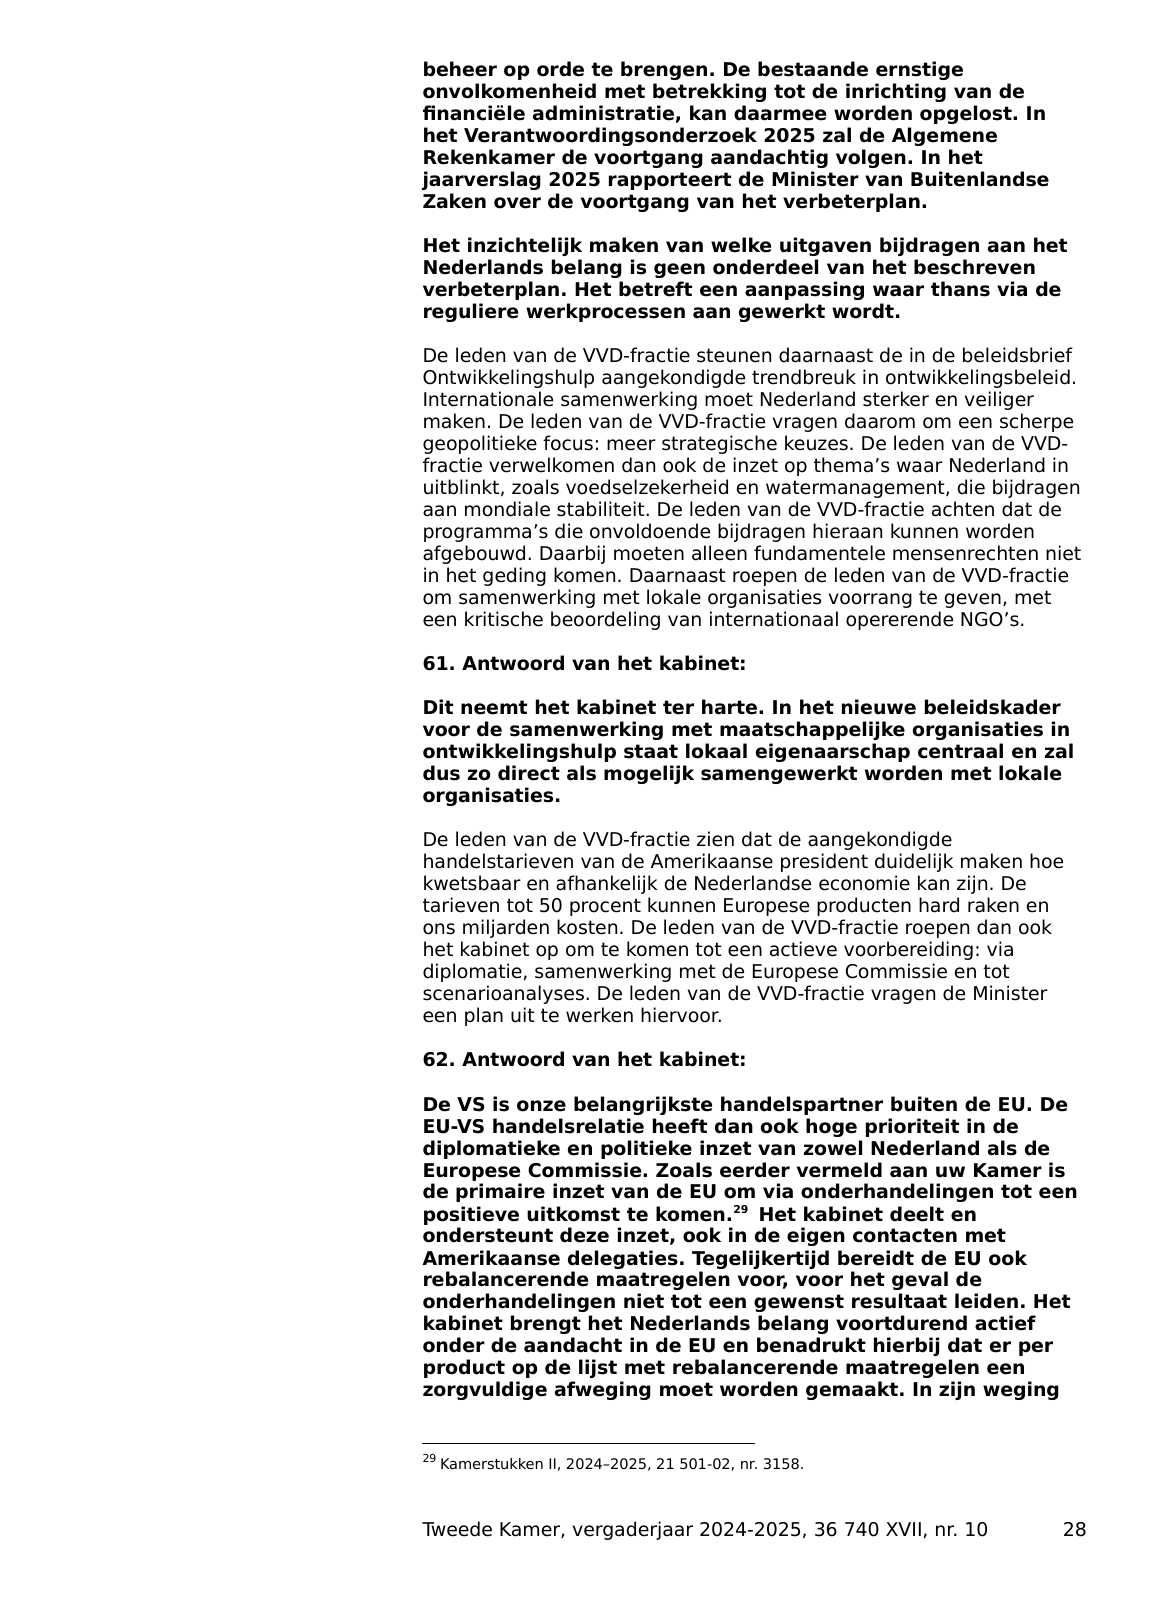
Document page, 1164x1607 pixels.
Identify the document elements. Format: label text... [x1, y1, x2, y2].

text Kamerstukken II, 2024–2025, 21 501-02, nr. 3158. [422, 1452, 1087, 1474]
text De leden van de VVD-fractie steunen daarnaast de in de beleidsbrief Ontwikkelingshulp aangekondigde trendbreuk in ontwikkelingsbeleid. Internationale samenwerking moet Nederland sterker en veiliger maken. De leden van de VVD-fractie vragen daarom om een scherpe geopolitieke focus: meer strategische keuzes. De leden van de VVD-fractie verwelkomen dan ook de inzet op thema’s waar Nederland in uitblinkt, zoals voedselzekerheid en watermanagement, die bijdragen aan mondiale stabiliteit. De leden van de VVD-fractie achten dat de programma’s die onvoldoende bijdragen hieraan kunnen worden afgebouwd. Daarbij moeten alleen fundamentele mensenrechten niet in het geding komen. Daarnaast roepen de leden van de VVD-fractie om samenwerking met lokale organisaties voorrang te geven, met een kritische beoordeling van internationaal opererende NGO’s. [422, 345, 1087, 631]
text De VS is onze belangrijkste handelspartner buiten de EU. De EU-VS handelsrelatie heeft dan ook hoge prioriteit in de diplomatieke en politieke inzet van zowel Nederland als de Europese Commissie. Zoals eerder vermeld aan uw Kamer is de primaire inzet van de EU om via onderhandelingen tot een positieve uitkomst te komen. Het kabinet deelt en ondersteunt deze inzet, ook in de eigen contacten met Amerikaanse delegaties. Tegelijkertijd bereidt de EU ook rebalancerende maatregelen voor, voor het geval de onderhandelingen niet tot een gewenst resultaat leiden. Het kabinet brengt het Nederlands belang voortdurend actief onder de aandacht in de EU en benadrukt hierbij dat er per product op de lijst met rebalancerende maatregelen een zorgvuldige afweging moet worden gemaakt. In zijn weging [422, 1093, 1087, 1401]
text Dit neemt het kabinet ter harte. In het nieuwe beleidskader voor de samenwerking met maatschappelijke organisaties in ontwikkelingshulp staat lokaal eigenaarschap centraal en zal dus zo direct als mogelijk samengewerkt worden met lokale organisaties. [422, 697, 1087, 807]
subtitle 62. Antwoord van het kabinet: [422, 1049, 1087, 1071]
text Het inzichtelijk maken van welke uitgaven bijdragen aan het Nederlands belang is geen onderdeel van het beschreven verbeterplan. Het betreft een aanpassing waar thans via de reguliere werkprocessen aan gewerkt wordt. [422, 235, 1087, 323]
text beheer op orde te brengen. De bestaande ernstige onvolkomenheid met betrekking tot de inrichting van de financiële administratie, kan daarmee worden opgelost. In het Verantwoordingsonderzoek 2025 zal de Algemene Rekenkamer de voortgang aandachtig volgen. In het jaarverslag 2025 rapporteert de Minister van Buitenlandse Zaken over de voortgang van het verbeterplan. [422, 59, 1087, 213]
subtitle 61. Antwoord van het kabinet: [422, 653, 1087, 675]
text De leden van de VVD-fractie zien dat de aangekondigde handelstarieven van de Amerikaanse president duidelijk maken hoe kwetsbaar en afhankelijk de Nederlandse economie kan zijn. De tarieven tot 50 procent kunnen Europese producten hard raken en ons miljarden kosten. De leden van de VVD-fractie roepen dan ook het kabinet op om te komen tot een actieve voorbereiding: via diplomatie, samenwerking met de Europese Commissie en tot scenarioanalyses. De leden van de VVD-fractie vragen de Minister een plan uit te werken hiervoor. [422, 829, 1087, 1027]
